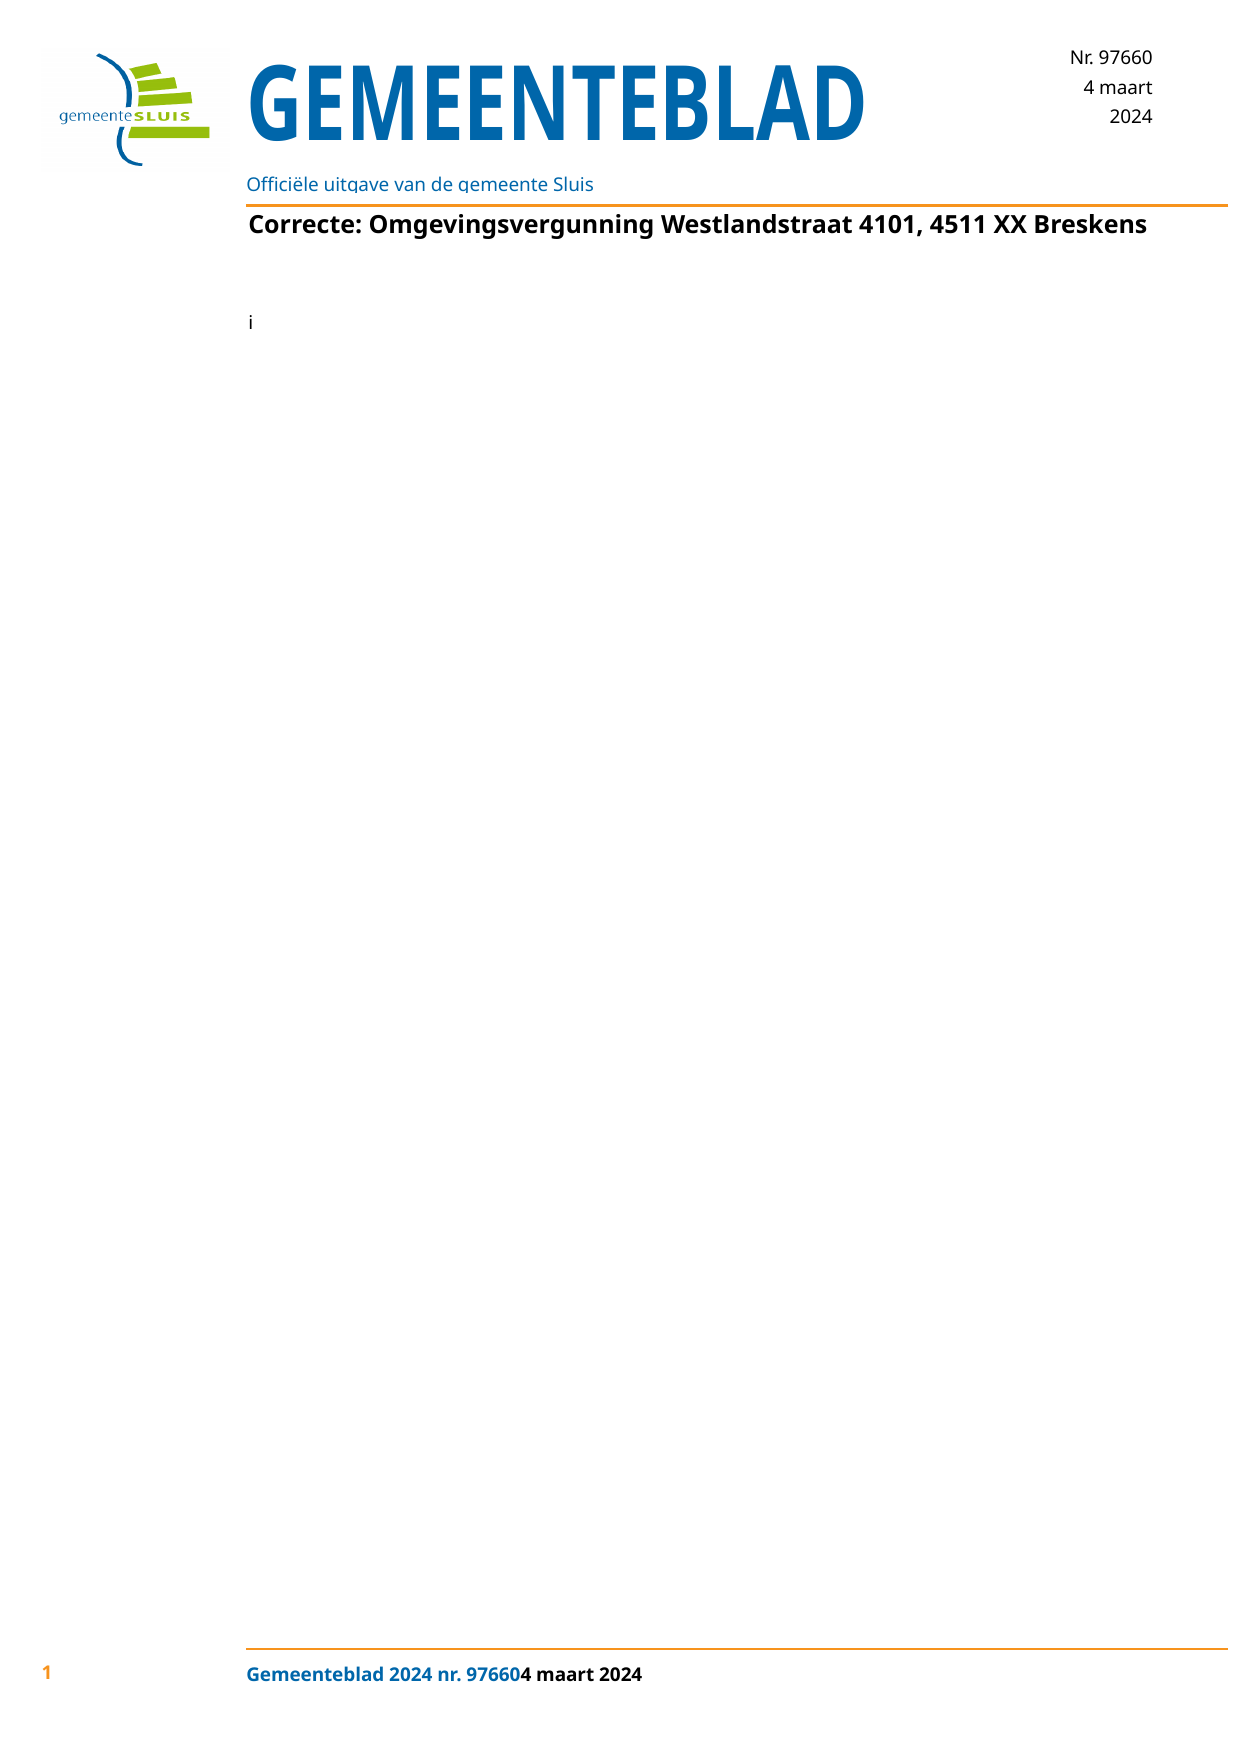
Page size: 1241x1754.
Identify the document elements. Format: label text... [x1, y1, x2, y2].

text i [248, 309, 1152, 335]
text Correcte: Omgevingsvergunning Westlandstraat 4101, 4511 XX Breskens [248, 207, 1152, 241]
picture [41, 47, 231, 172]
